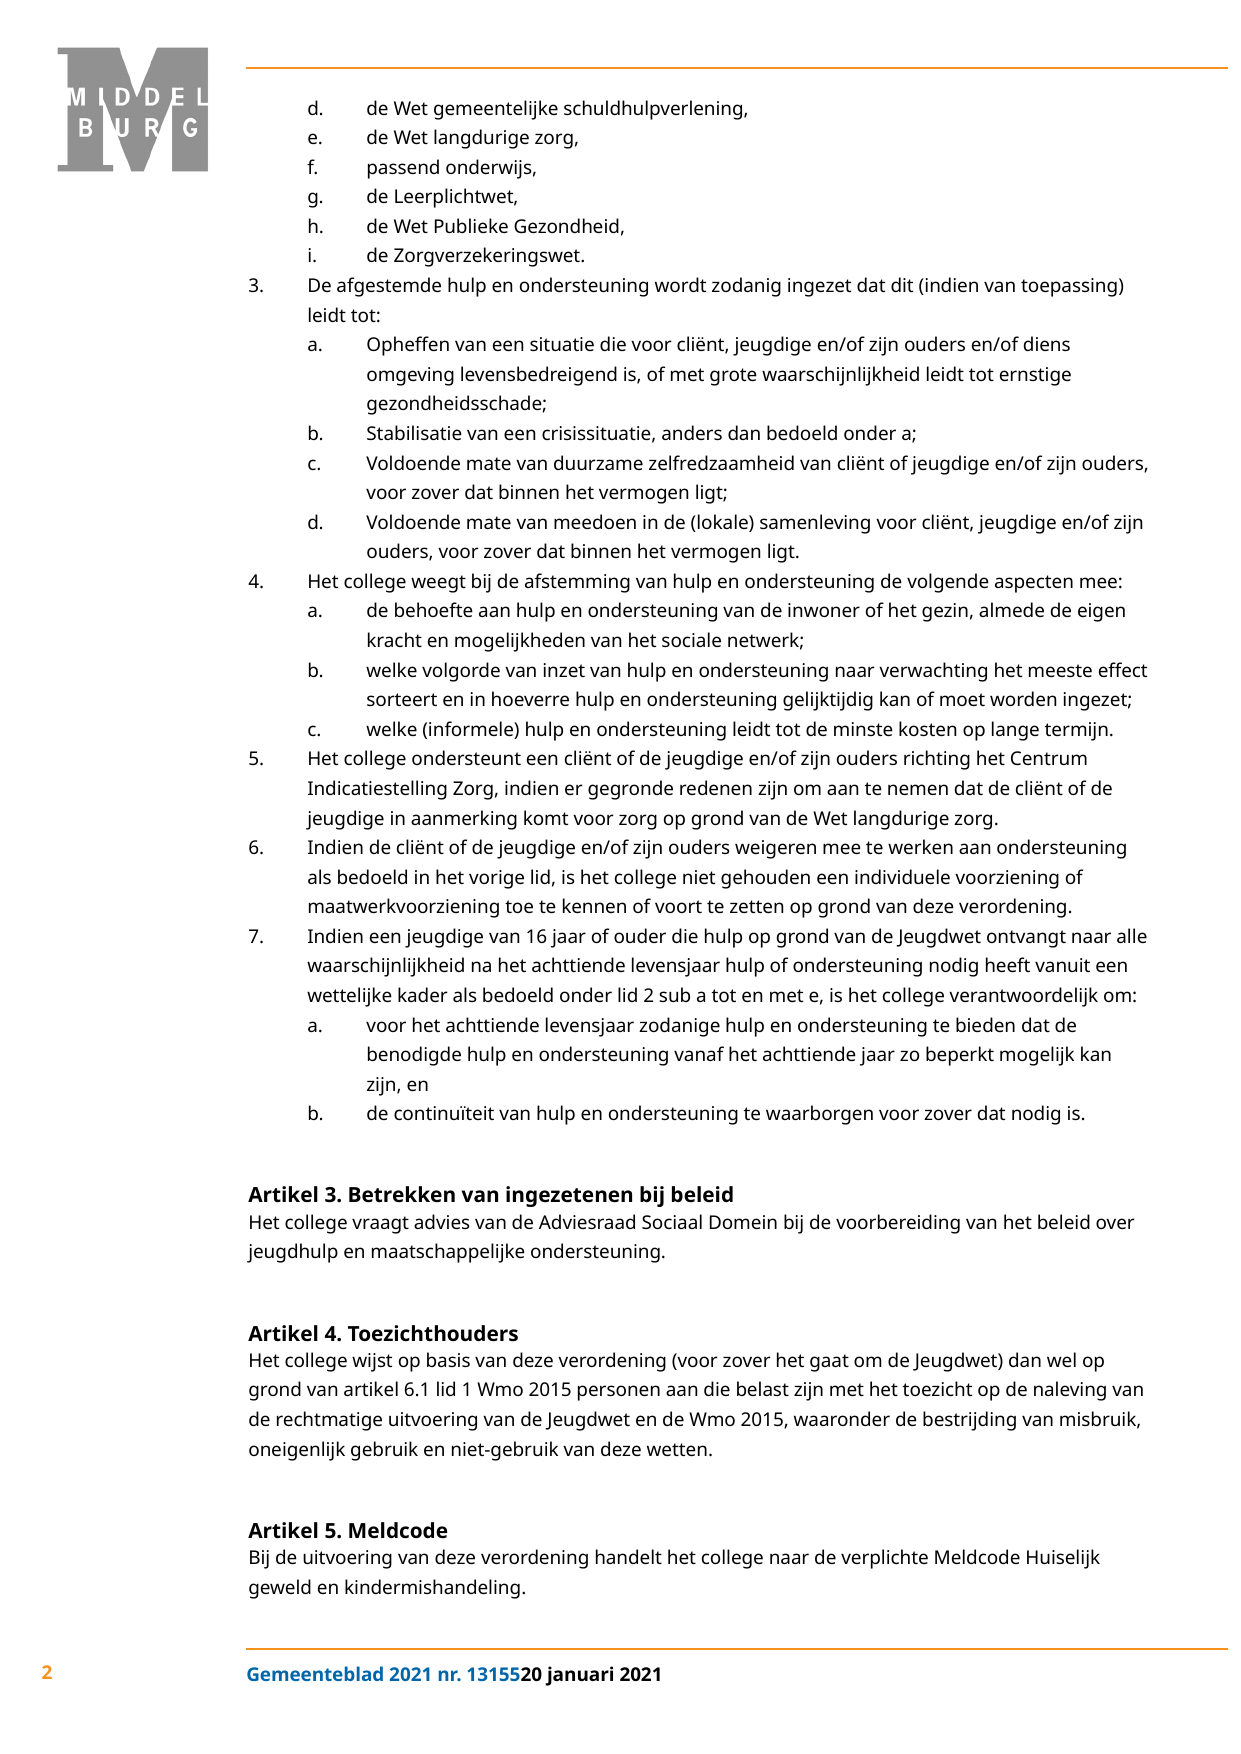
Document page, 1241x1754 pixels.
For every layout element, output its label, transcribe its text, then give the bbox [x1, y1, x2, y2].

list de Leerplichtwet, [307, 183, 1152, 209]
list de Wet Publieke Gezondheid, [307, 213, 1152, 239]
list de Wet gemeentelijke schuldhulpverlening, [307, 95, 1152, 121]
list Indien de cliënt of de jeugdige en/of zijn ouders weigeren mee te werken aan ondersteuning als bedoeld in het vorige lid, is het college niet gehouden een individuele voorziening of maatwerkvoorziening toe te kennen of voort te zetten op grond van deze verordening. [248, 834, 1152, 919]
list Indien een jeugdige van 16 jaar of ouder die hulp op grond van de Jeugdwet ontvangt naar alle waarschijnlijkheid na het achttiende levensjaar hulp of ondersteuning nodig heeft vanuit een wettelijke kader als bedoeld onder lid 2 sub a tot en met e, is het college verantwoordelijk om: [248, 923, 1152, 1008]
text Bij de uitvoering van deze verordening handelt het college naar de verplichte Meldcode Huiselijk geweld en kindermishandeling. [248, 1544, 1152, 1599]
list welke volgorde van inzet van hulp en ondersteuning naar verwachting het meeste effect sorteert en in hoeverre hulp en ondersteuning gelijktijdig kan of moet worden ingezet; [307, 657, 1152, 712]
list welke (informele) hulp en ondersteuning leidt tot de minste kosten op lange termijn. [307, 716, 1152, 742]
list De afgestemde hulp en ondersteuning wordt zodanig ingezet dat dit (indien van toepassing) leidt tot: [248, 272, 1152, 328]
text Artikel 3. Betrekken van ingezetenen bij beleid [248, 1181, 1152, 1209]
list Het college ondersteunt een cliënt of de jeugdige en/of zijn ouders richting het Centrum Indicatiestelling Zorg, indien er gegronde redenen zijn om aan te nemen dat de cliënt of de jeugdige in aanmerking komt voor zorg op grond van de Wet langdurige zorg. [248, 746, 1152, 831]
list Opheffen van een situatie die voor cliënt, jeugdige en/of zijn ouders en/of diens omgeving levensbedreigend is, of met grote waarschijnlijkheid leidt tot ernstige gezondheidsschade; [307, 331, 1152, 416]
list de Wet langdurige zorg, [307, 124, 1152, 150]
list de Zorgverzekeringswet. [307, 243, 1152, 268]
text Het college wijst op basis van deze verordening (voor zover het gaat om de Jeugdwet) dan wel op grond van artikel 6.1 lid 1 Wmo 2015 personen aan die belast zijn met het toezicht op de naleving van de rechtmatige uitvoering van de Jeugdwet en de Wmo 2015, waaronder de bestrijding van misbruik, oneigenlijk gebruik en niet-gebruik van deze wetten. [248, 1347, 1152, 1462]
text Artikel 5. Meldcode [248, 1516, 1152, 1544]
list Stabilisatie van een crisissituatie, anders dan bedoeld onder a; [307, 420, 1152, 446]
list voor het achttiende levensjaar zodanige hulp en ondersteuning te bieden dat de benodigde hulp en ondersteuning vanaf het achttiende jaar zo beperkt mogelijk kan zijn, en [307, 1012, 1152, 1097]
list Voldoende mate van duurzame zelfredzaamheid van cliënt of jeugdige en/of zijn ouders, voor zover dat binnen het vermogen ligt; [307, 450, 1152, 505]
picture [41, 47, 231, 172]
text Artikel 4. Toezichthouders [248, 1319, 1152, 1347]
text Het college vraagt advies van de Adviesraad Sociaal Domein bij de voorbereiding van het beleid over jeugdhulp en maatschappelijke ondersteuning. [248, 1209, 1152, 1264]
list de continuïteit van hulp en ondersteuning te waarborgen voor zover dat nodig is. [307, 1101, 1152, 1126]
list de behoefte aan hulp en ondersteuning van de inwoner of het gezin, almede de eigen kracht en mogelijkheden van het sociale netwerk; [307, 598, 1152, 653]
list passend onderwijs, [307, 154, 1152, 180]
list Het college weegt bij de afstemming van hulp en ondersteuning de volgende aspecten mee: [248, 568, 1152, 594]
list Voldoende mate van meedoen in de (lokale) samenleving voor cliënt, jeugdige en/of zijn ouders, voor zover dat binnen het vermogen ligt. [307, 509, 1152, 564]
